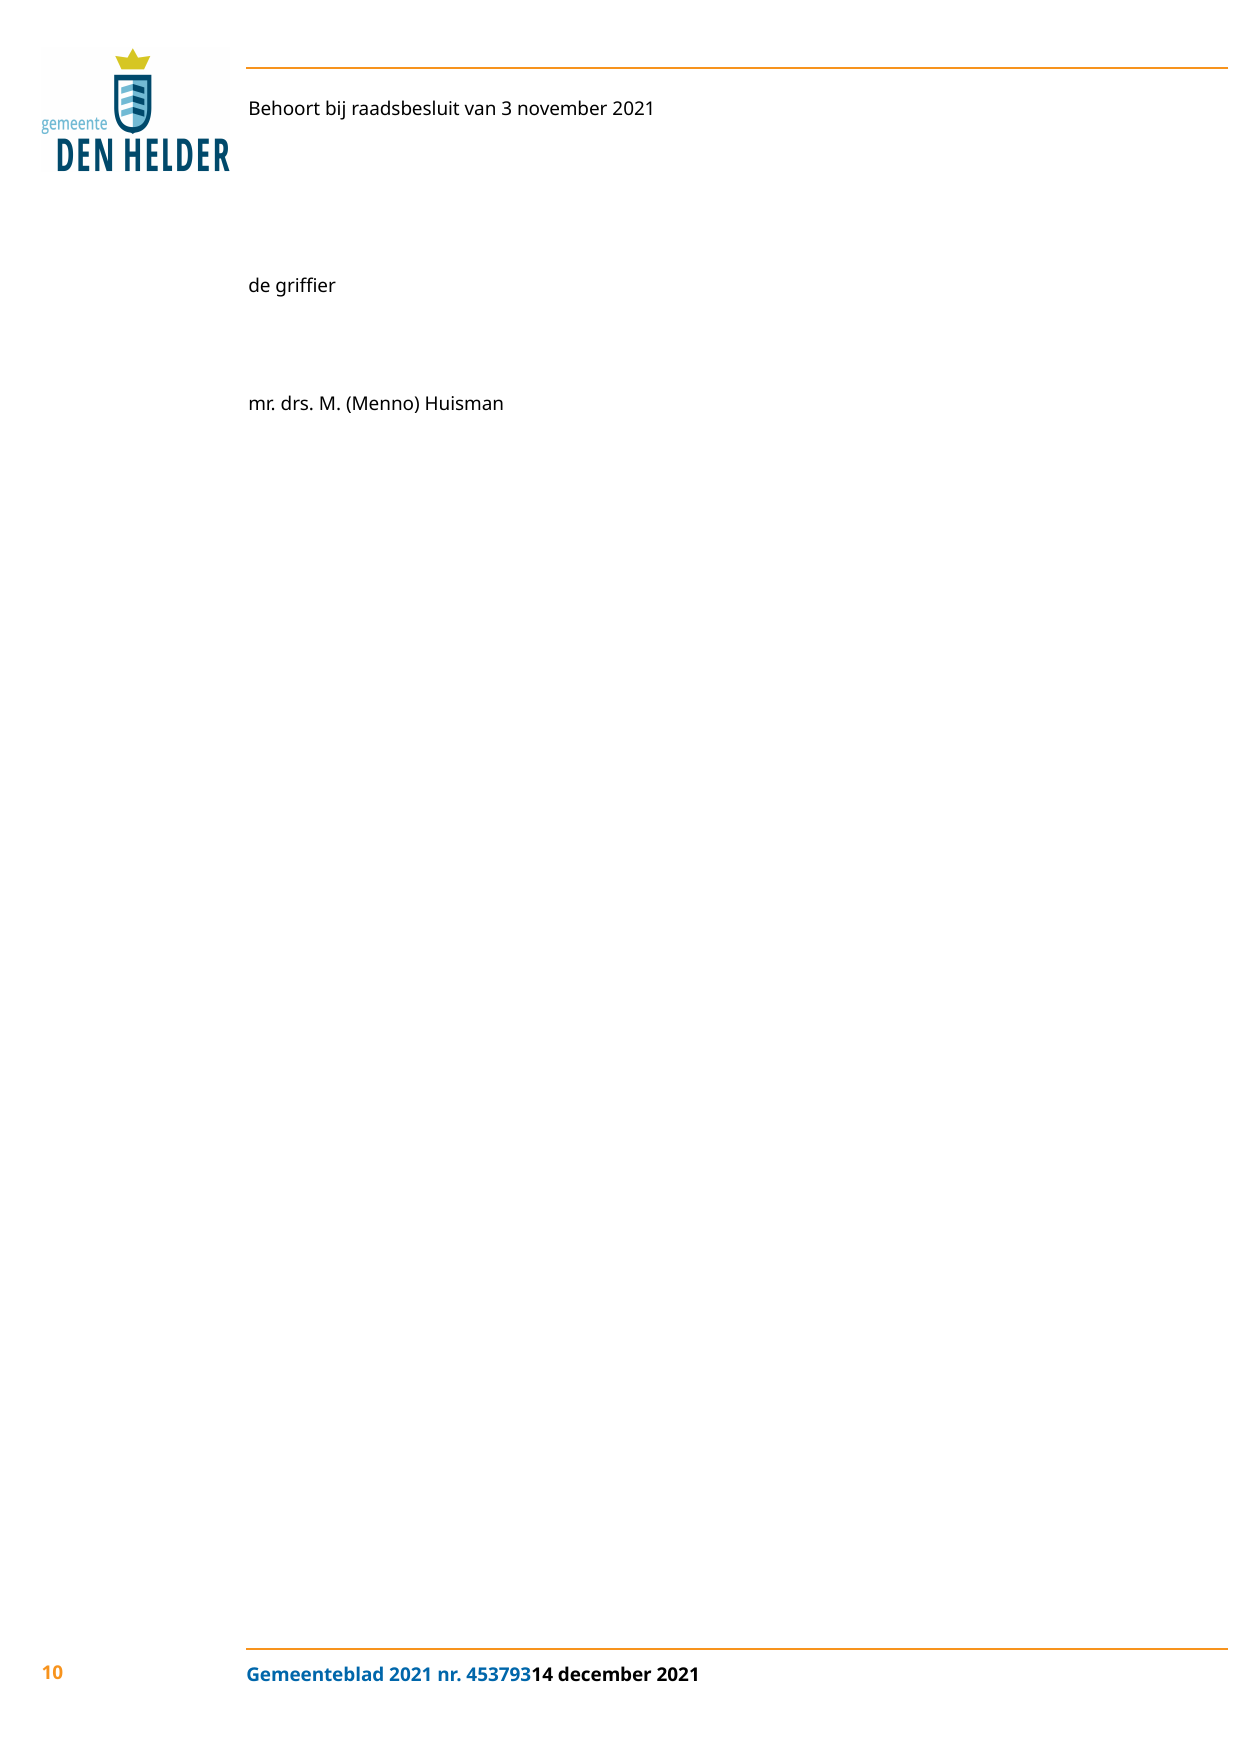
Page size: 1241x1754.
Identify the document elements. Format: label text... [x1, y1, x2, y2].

picture [100, 154, 106, 172]
text mr. drs. M. (Menno) Huisman [248, 391, 1152, 416]
picture [41, 47, 231, 172]
picture [182, 144, 187, 165]
picture [220, 160, 224, 172]
picture [130, 157, 135, 172]
picture [63, 144, 68, 165]
text de griffier [248, 272, 1152, 298]
text Behoort bij raadsbesluit van 3 november 2021 [248, 95, 1152, 121]
